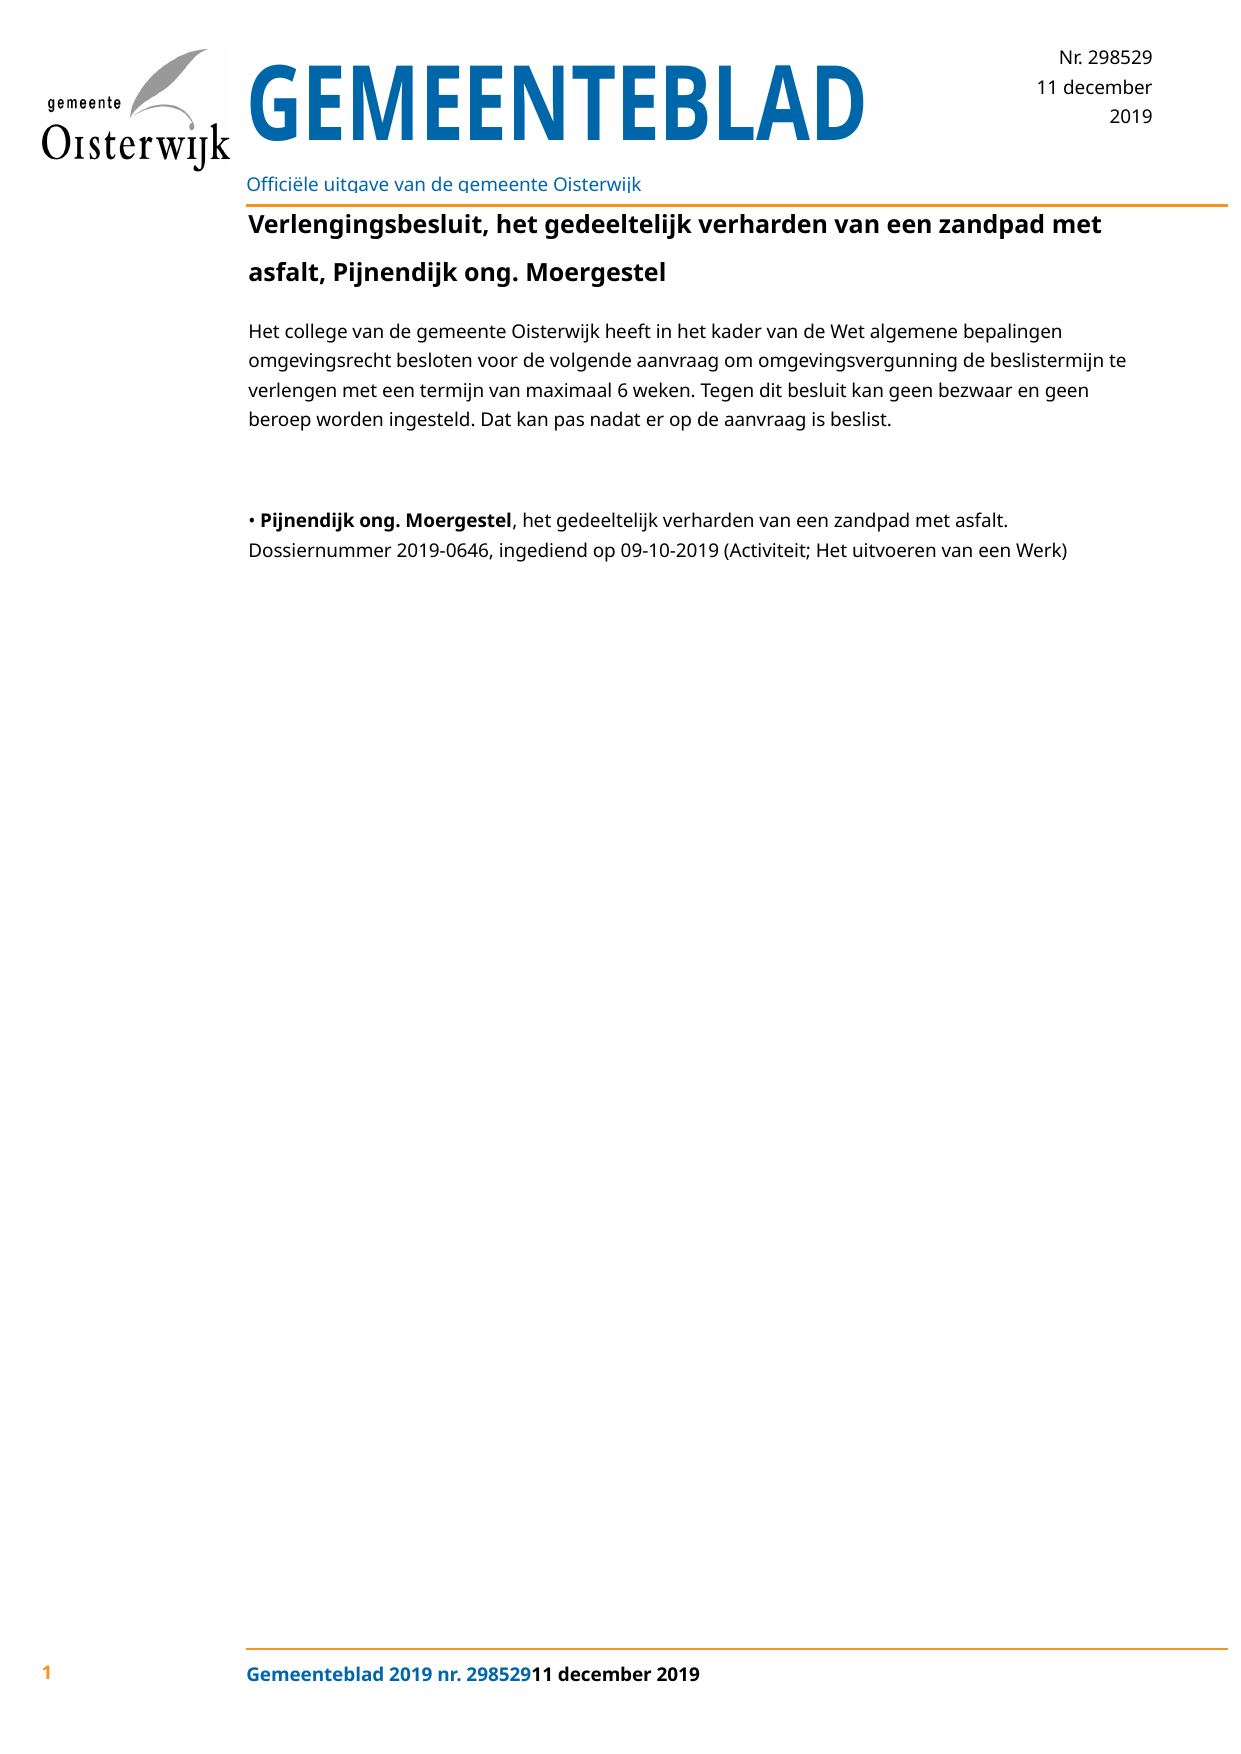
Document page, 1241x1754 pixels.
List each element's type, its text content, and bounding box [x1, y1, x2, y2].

text Het college van de gemeente Oisterwijk heeft in het kader van de Wet algemene bepalingen omgevingsrecht besloten voor de volgende aanvraag om omgevingsvergunning de beslistermijn te verlengen met een termijn van maximaal 6 weken. Tegen dit besluit kan geen bezwaar en geen beroep worden ingesteld. Dat kan pas nadat er op de aanvraag is beslist. [248, 318, 1152, 432]
text • Pijnendijk ong. Moergestel, het gedeeltelijk verharden van een zandpad met asfalt. Dossiernummer 2019-0646, ingediend op 09-10-2019 (Activiteit; Het uitvoeren van een Werk) [248, 507, 1152, 563]
picture [41, 47, 231, 172]
text Verlengingsbesluit, het gedeeltelijk verharden van een zandpad met asfalt, Pijnendijk ong. Moergestel [248, 207, 1152, 288]
